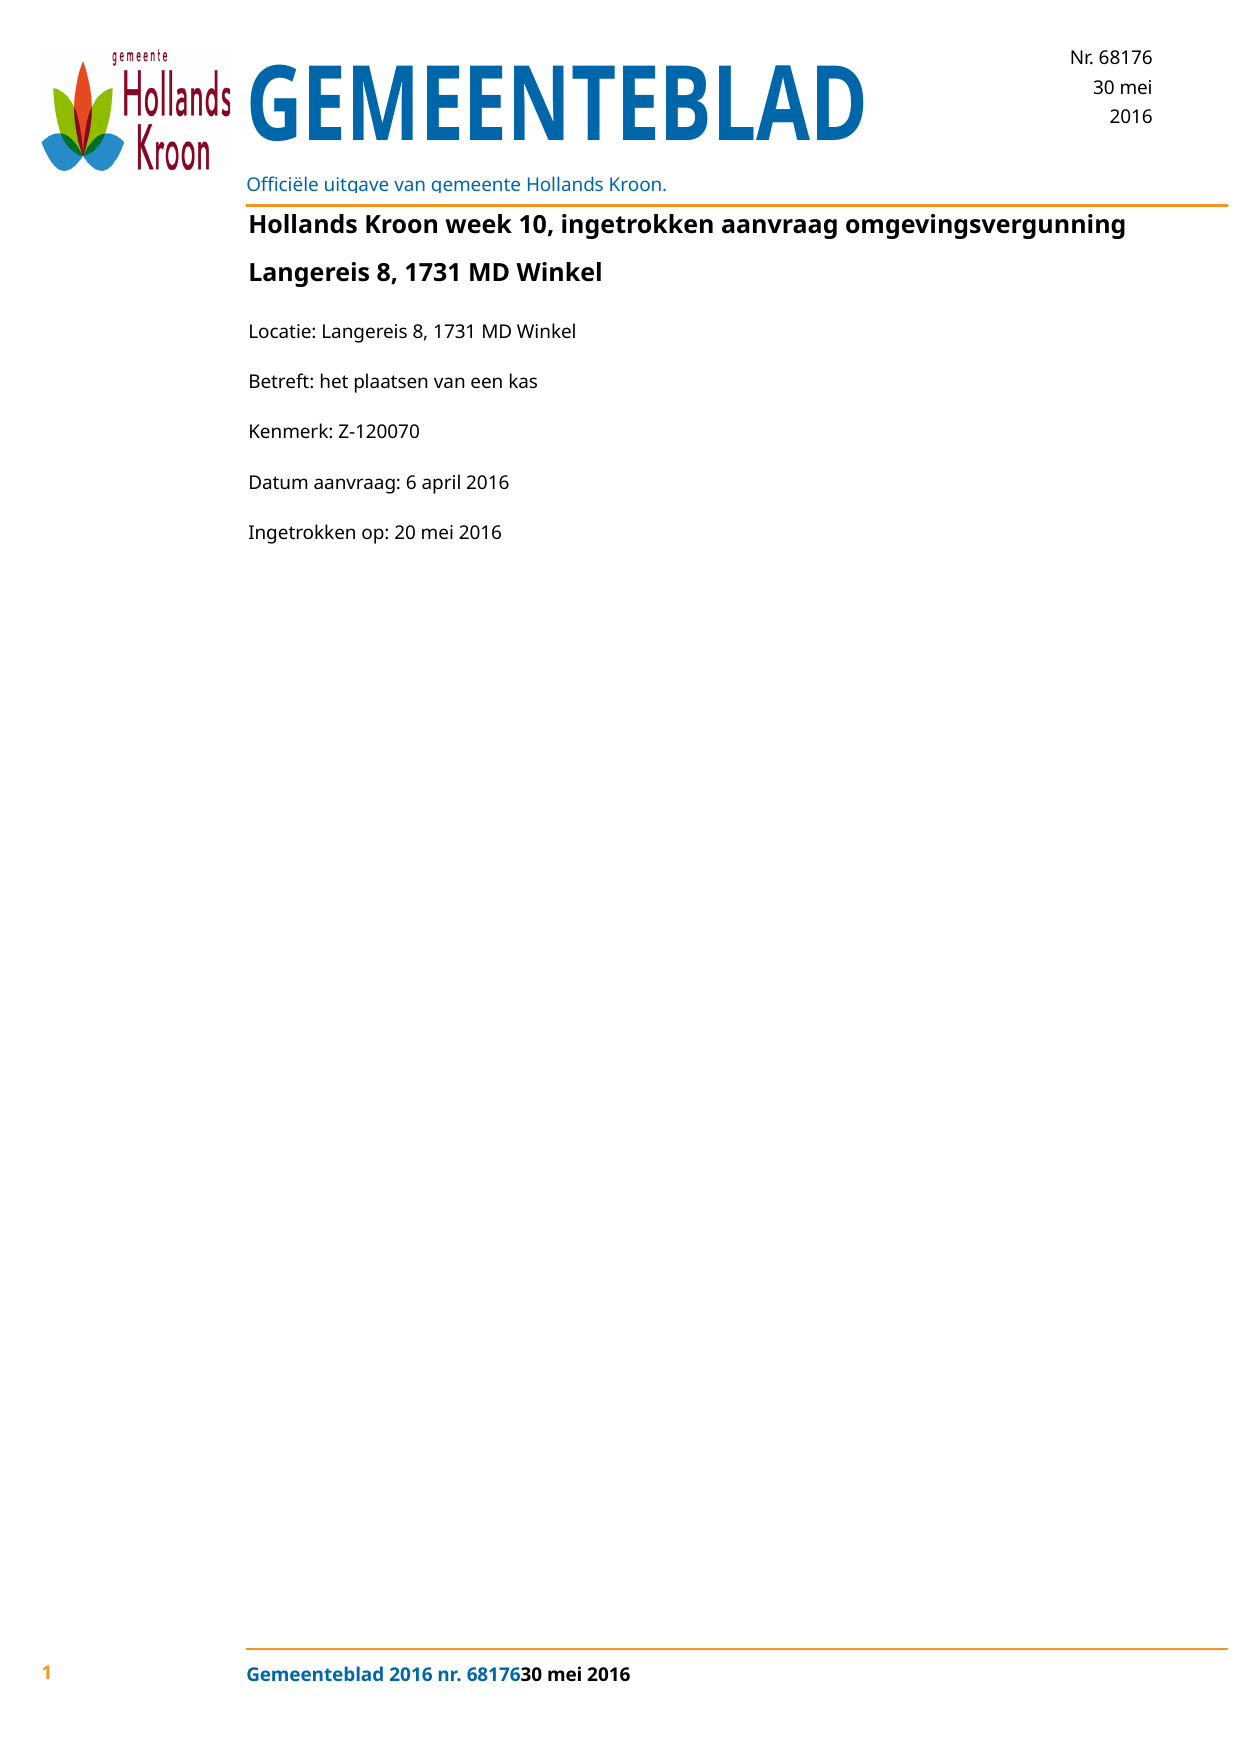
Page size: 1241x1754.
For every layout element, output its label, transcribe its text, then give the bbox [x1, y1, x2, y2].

text Hollands Kroon week 10, ingetrokken aanvraag omgevingsvergunning Langereis 8, 1731 MD Winkel [248, 207, 1152, 288]
text Ingetrokken op: 20 mei 2016 [248, 519, 1152, 545]
picture [41, 47, 231, 172]
text Datum aanvraag: 6 april 2016 [248, 469, 1152, 495]
text Locatie: Langereis 8, 1731 MD Winkel [248, 318, 1152, 344]
text Kenmerk: Z-120070 [248, 419, 1152, 444]
text Betreft: het plaatsen van een kas [248, 368, 1152, 394]
